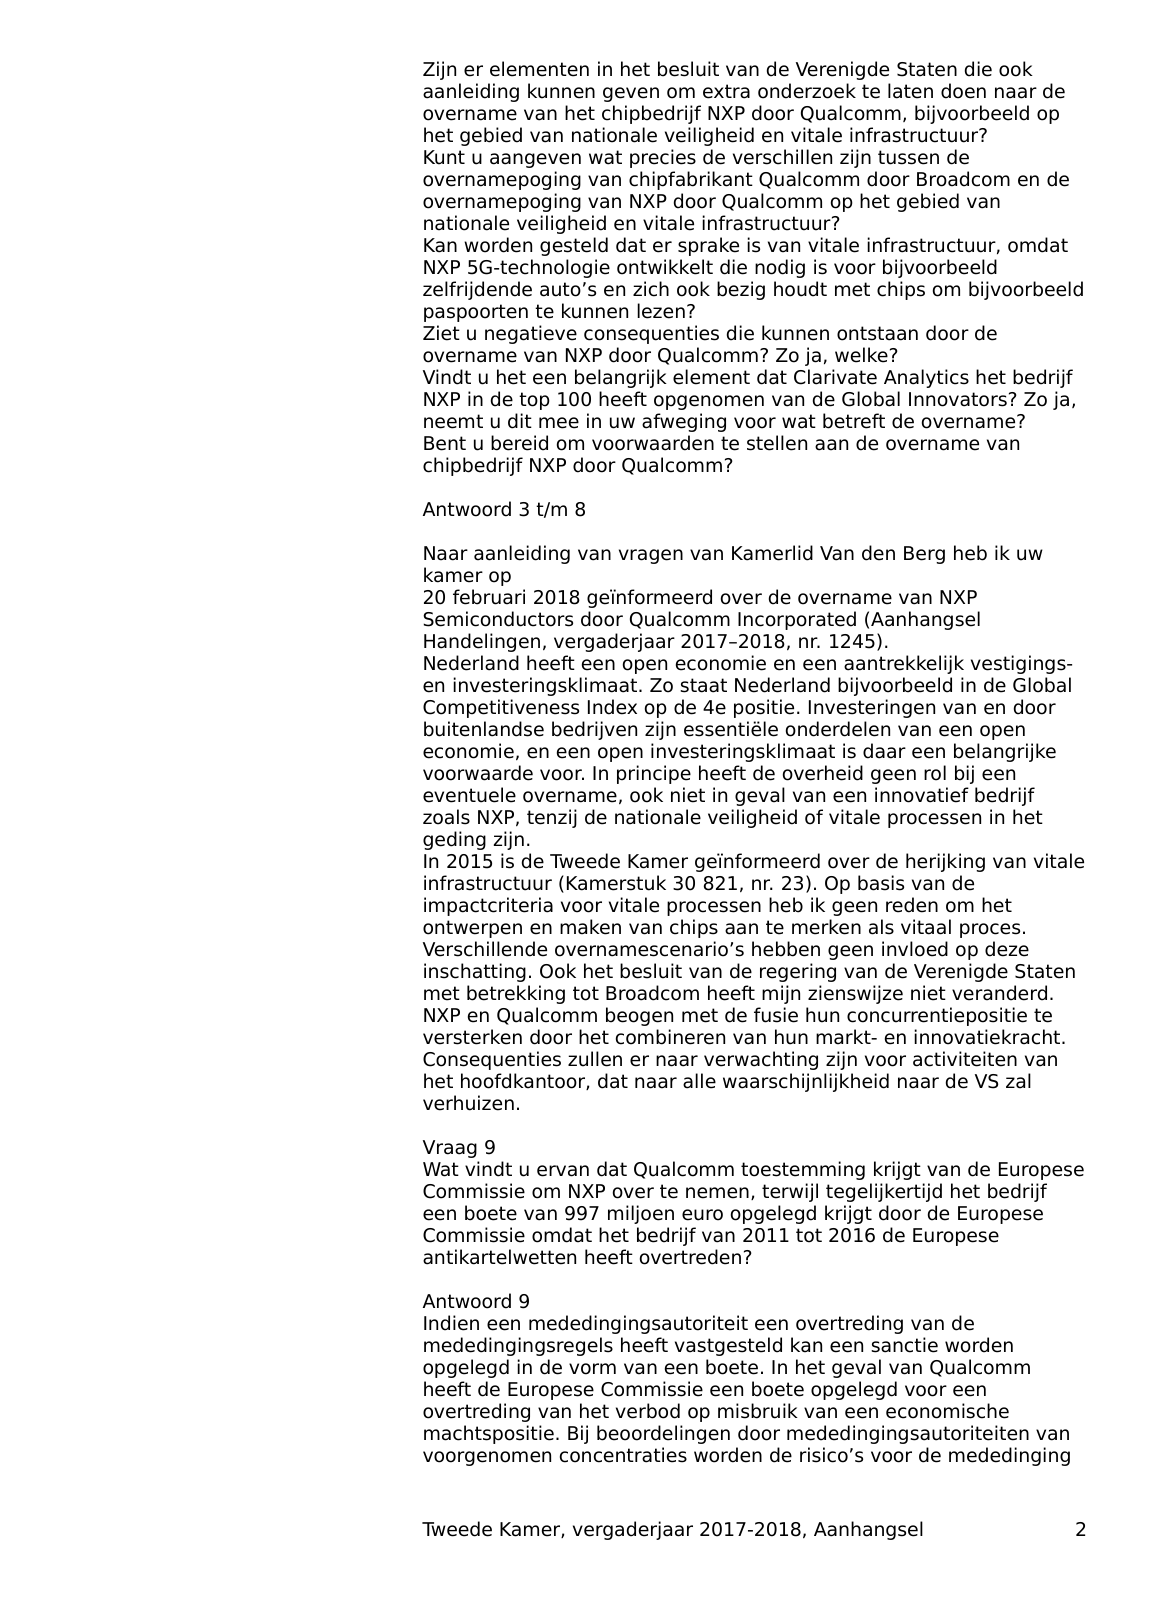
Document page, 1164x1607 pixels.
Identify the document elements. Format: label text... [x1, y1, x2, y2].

text 20 februari 2018 geïnformeerd over de overname van NXP Semiconductors door Qualcomm Incorporated (Aanhangsel Handelingen, vergaderjaar 2017–2018, nr. 1245). [422, 587, 1087, 653]
text Bent u bereid om voorwaarden te stellen aan de overname van chipbedrijf NXP door Qualcomm? [422, 433, 1087, 477]
text Wat vindt u ervan dat Qualcomm toestemming krijgt van de Europese Commissie om NXP over te nemen, terwijl tegelijkertijd het bedrijf een boete van 997 miljoen euro opgelegd krijgt door de Europese Commissie omdat het bedrijf van 2011 tot 2016 de Europese antikartelwetten heeft overtreden? [422, 1159, 1087, 1268]
text Kunt u aangeven wat precies de verschillen zijn tussen de overnamepoging van chipfabrikant Qualcomm door Broadcom en de overnamepoging van NXP door Qualcomm op het gebied van nationale veiligheid en vitale infrastructuur? [422, 147, 1087, 235]
text In 2015 is de Tweede Kamer geïnformeerd over de herijking van vitale infrastructuur (Kamerstuk 30 821, nr. 23). Op basis van de impactcriteria voor vitale processen heb ik geen reden om het ontwerpen en maken van chips aan te merken als vitaal proces. Verschillende overnamescenario’s hebben geen invloed op deze inschatting. Ook het besluit van de regering van de Verenigde Staten met betrekking tot Broadcom heeft mijn zienswijze niet veranderd. [422, 851, 1087, 1004]
text Antwoord 3 t/m 8 [422, 499, 1087, 521]
text Kan worden gesteld dat er sprake is van vitale infrastructuur, omdat NXP 5G-technologie ontwikkelt die nodig is voor bijvoorbeeld zelfrijdende auto’s en zich ook bezig houdt met chips om bijvoorbeeld paspoorten te kunnen lezen? [422, 235, 1087, 323]
text NXP en Qualcomm beogen met de fusie hun concurrentiepositie te versterken door het combineren van hun markt- en innovatiekracht. Consequenties zullen er naar verwachting zijn voor activiteiten van het hoofdkantoor, dat naar alle waarschijnlijkheid naar de VS zal verhuizen. [422, 1004, 1087, 1114]
text Ziet u negatieve consequenties die kunnen ontstaan door de overname van NXP door Qualcomm? Zo ja, welke? [422, 323, 1087, 367]
text Vraag 9 [422, 1137, 1087, 1159]
text Vindt u het een belangrijk element dat Clarivate Analytics het bedrijf NXP in de top 100 heeft opgenomen van de Global Innovators? Zo ja, neemt u dit mee in uw afweging voor wat betreft de overname? [422, 367, 1087, 433]
text Naar aanleiding van vragen van Kamerlid Van den Berg heb ik uw kamer op [422, 543, 1087, 587]
text Zijn er elementen in het besluit van de Verenigde Staten die ook aanleiding kunnen geven om extra onderzoek te laten doen naar de overname van het chipbedrijf NXP door Qualcomm, bijvoorbeeld op het gebied van nationale veiligheid en vitale infrastructuur? [422, 59, 1087, 147]
text Nederland heeft een open economie en een aantrekkelijk vestigings- en investeringsklimaat. Zo staat Nederland bijvoorbeeld in de Global Competitiveness Index op de 4e positie. Investeringen van en door buitenlandse bedrijven zijn essentiële onderdelen van een open economie, en een open investeringsklimaat is daar een belangrijke voorwaarde voor. In principe heeft de overheid geen rol bij een eventuele overname, ook niet in geval van een innovatief bedrijf zoals NXP, tenzij de nationale veiligheid of vitale processen in het geding zijn. [422, 653, 1087, 851]
text Antwoord 9 [422, 1291, 1087, 1313]
text Indien een mededingingsautoriteit een overtreding van de mededingingsregels heeft vastgesteld kan een sanctie worden opgelegd in de vorm van een boete. In het geval van Qualcomm heeft de Europese Commissie een boete opgelegd voor een overtreding van het verbod op misbruik van een economische machtspositie. Bij beoordelingen door mededingingsautoriteiten van voorgenomen concentraties worden de risico’s voor de mededinging [422, 1313, 1087, 1467]
